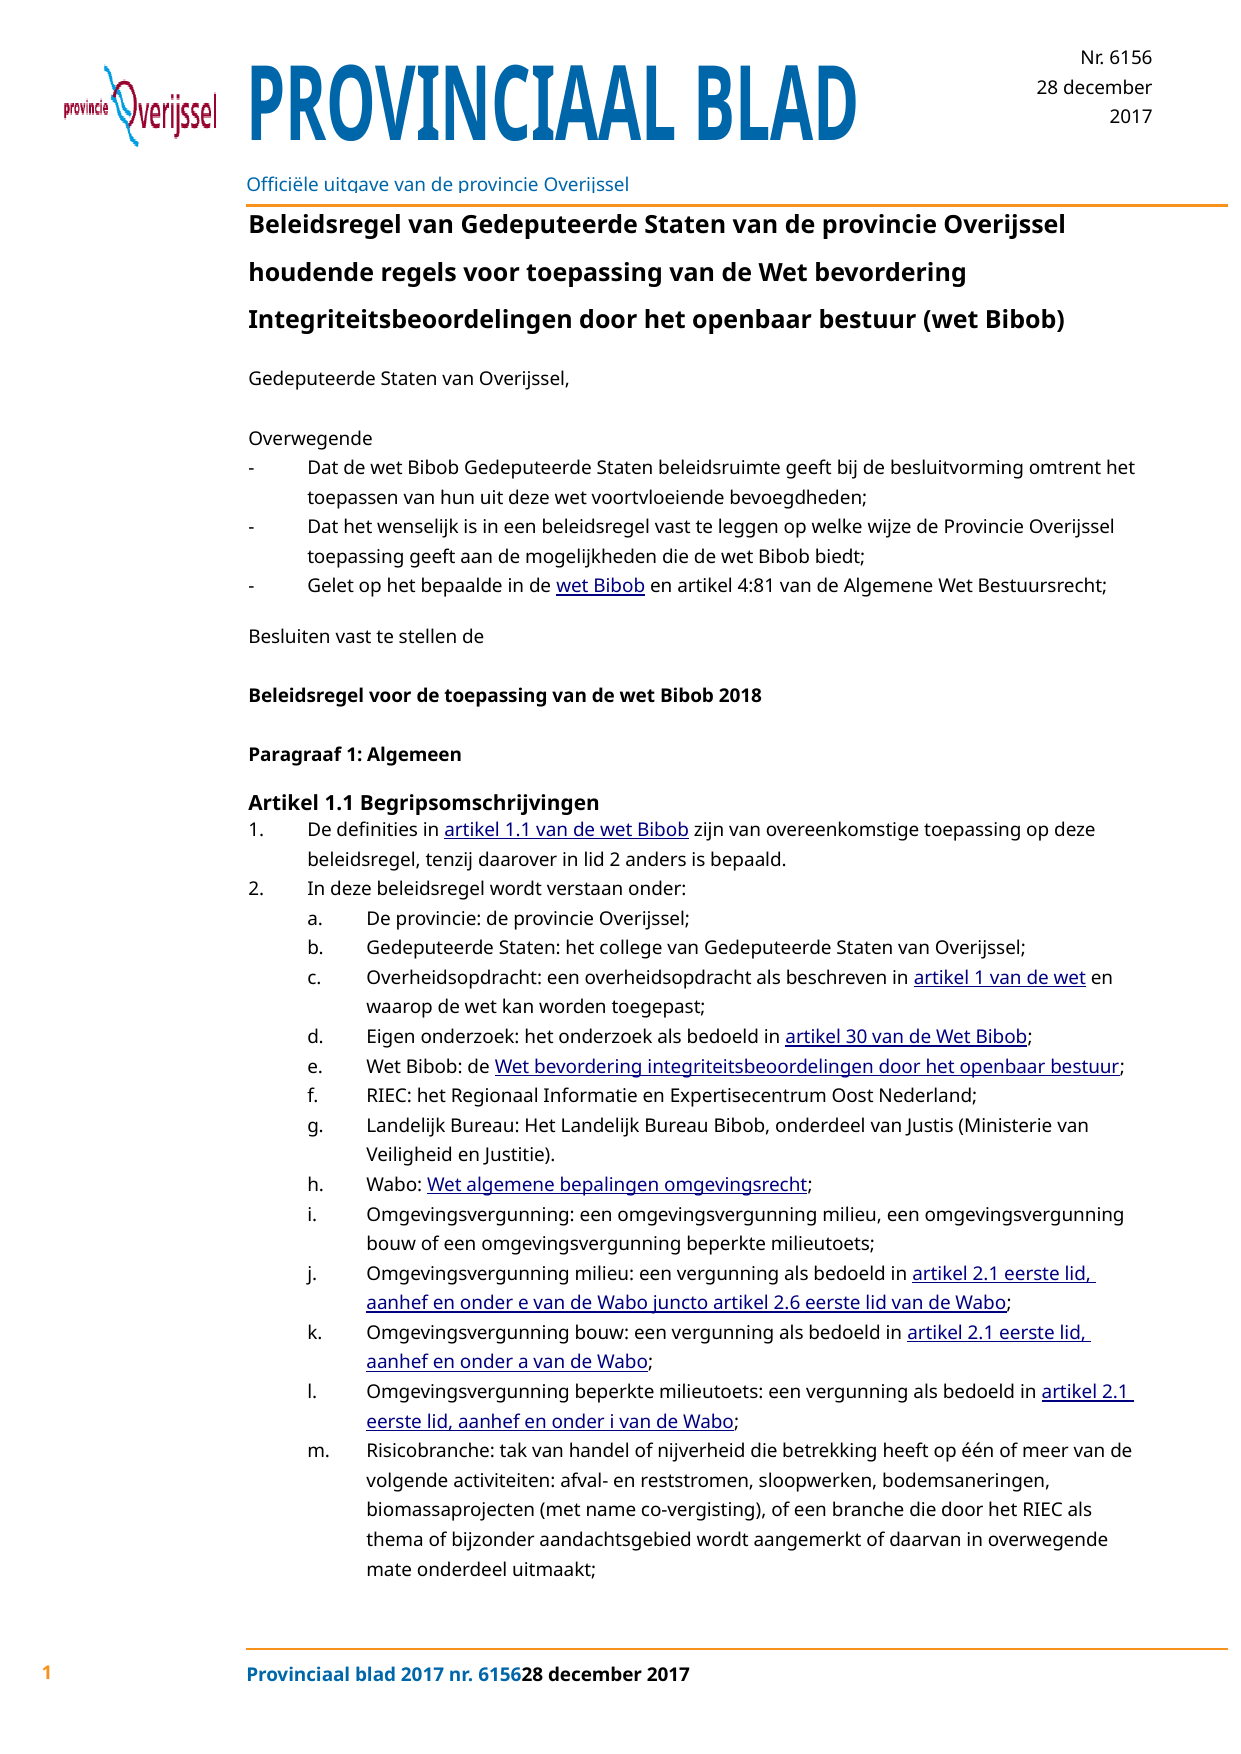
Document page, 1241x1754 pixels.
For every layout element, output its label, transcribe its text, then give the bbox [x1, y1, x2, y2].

list Omgevingsvergunning bouw: een vergunning als bedoeld in artikel 2.1 eerste lid, aanhef en onder a van de Wabo; [307, 1319, 1152, 1374]
list Omgevingsvergunning: een omgevingsvergunning milieu, een omgevingsvergunning bouw of een omgevingsvergunning beperkte milieutoets; [307, 1201, 1152, 1256]
text Beleidsregel van Gedeputeerde Staten van de provincie Overijssel houdende regels voor toepassing van de Wet bevordering Integriteitsbeoordelingen door het openbaar bestuur (wet Bibob) [248, 207, 1152, 336]
list Eigen onderzoek: het onderzoek als bedoeld in artikel 30 van de Wet Bibob; [307, 1023, 1152, 1049]
text Artikel 1.1 Begripsomschrijvingen [248, 788, 1152, 816]
list Gelet op het bepaalde in de wet Bibob en artikel 4:81 van de Algemene Wet Bestuursrecht; [248, 573, 1152, 598]
picture [41, 47, 231, 172]
text Gedeputeerde Staten van Overijssel, [248, 366, 1152, 391]
text Overwegende [248, 425, 1152, 450]
list Omgevingsvergunning milieu: een vergunning als bedoeld in artikel 2.1 eerste lid, aanhef en onder e van de Wabo juncto artikel 2.6 eerste lid van de Wabo; [307, 1260, 1152, 1315]
text Besluiten vast te stellen de [248, 623, 1152, 649]
list Wet Bibob: de Wet bevordering integriteitsbeoordelingen door het openbaar bestuur; [307, 1053, 1152, 1079]
list Dat de wet Bibob Gedeputeerde Staten beleidsruimte geeft bij de besluitvorming omtrent het toepassen van hun uit deze wet voortvloeiende bevoegdheden; [248, 454, 1152, 509]
list Dat het wenselijk is in een beleidsregel vast te leggen op welke wijze de Provincie Overijssel toepassing geeft aan de mogelijkheden die de wet Bibob biedt; [248, 513, 1152, 569]
list Landelijk Bureau: Het Landelijk Bureau Bibob, onderdeel van Justis (Ministerie van Veiligheid en Justitie). [307, 1112, 1152, 1167]
text Beleidsregel voor de toepassing van de wet Bibob 2018 [248, 682, 1152, 708]
list Wabo: Wet algemene bepalingen omgevingsrecht; [307, 1171, 1152, 1197]
list De provincie: de provincie Overijssel; [307, 905, 1152, 931]
list Omgevingsvergunning beperkte milieutoets: een vergunning als bedoeld in artikel 2.1 eerste lid, aanhef en onder i van de Wabo; [307, 1378, 1152, 1434]
list Risicobranche: tak van handel of nijverheid die betrekking heeft op één of meer van de volgende activiteiten: afval- en reststromen, sloopwerken, bodemsaneringen, biomassaprojecten (met name co-vergisting), of een branche die door het RIEC als thema of bijzonder aandachtsgebied wordt aangemerkt of daarvan in overwegende mate onderdeel uitmaakt; [307, 1437, 1152, 1582]
list RIEC: het Regionaal Informatie en Expertisecentrum Oost Nederland; [307, 1082, 1152, 1108]
list De definities in artikel 1.1 van de wet Bibob zijn van overeenkomstige toepassing op deze beleidsregel, tenzij daarover in lid 2 anders is bepaald. [248, 816, 1152, 872]
text Paragraaf 1: Algemeen [248, 741, 1152, 767]
list Gedeputeerde Staten: het college van Gedeputeerde Staten van Overijssel; [307, 934, 1152, 960]
list In deze beleidsregel wordt verstaan onder: [248, 875, 1152, 901]
list Overheidsopdracht: een overheidsopdracht als beschreven in artikel 1 van de wet en waarop de wet kan worden toegepast; [307, 964, 1152, 1019]
